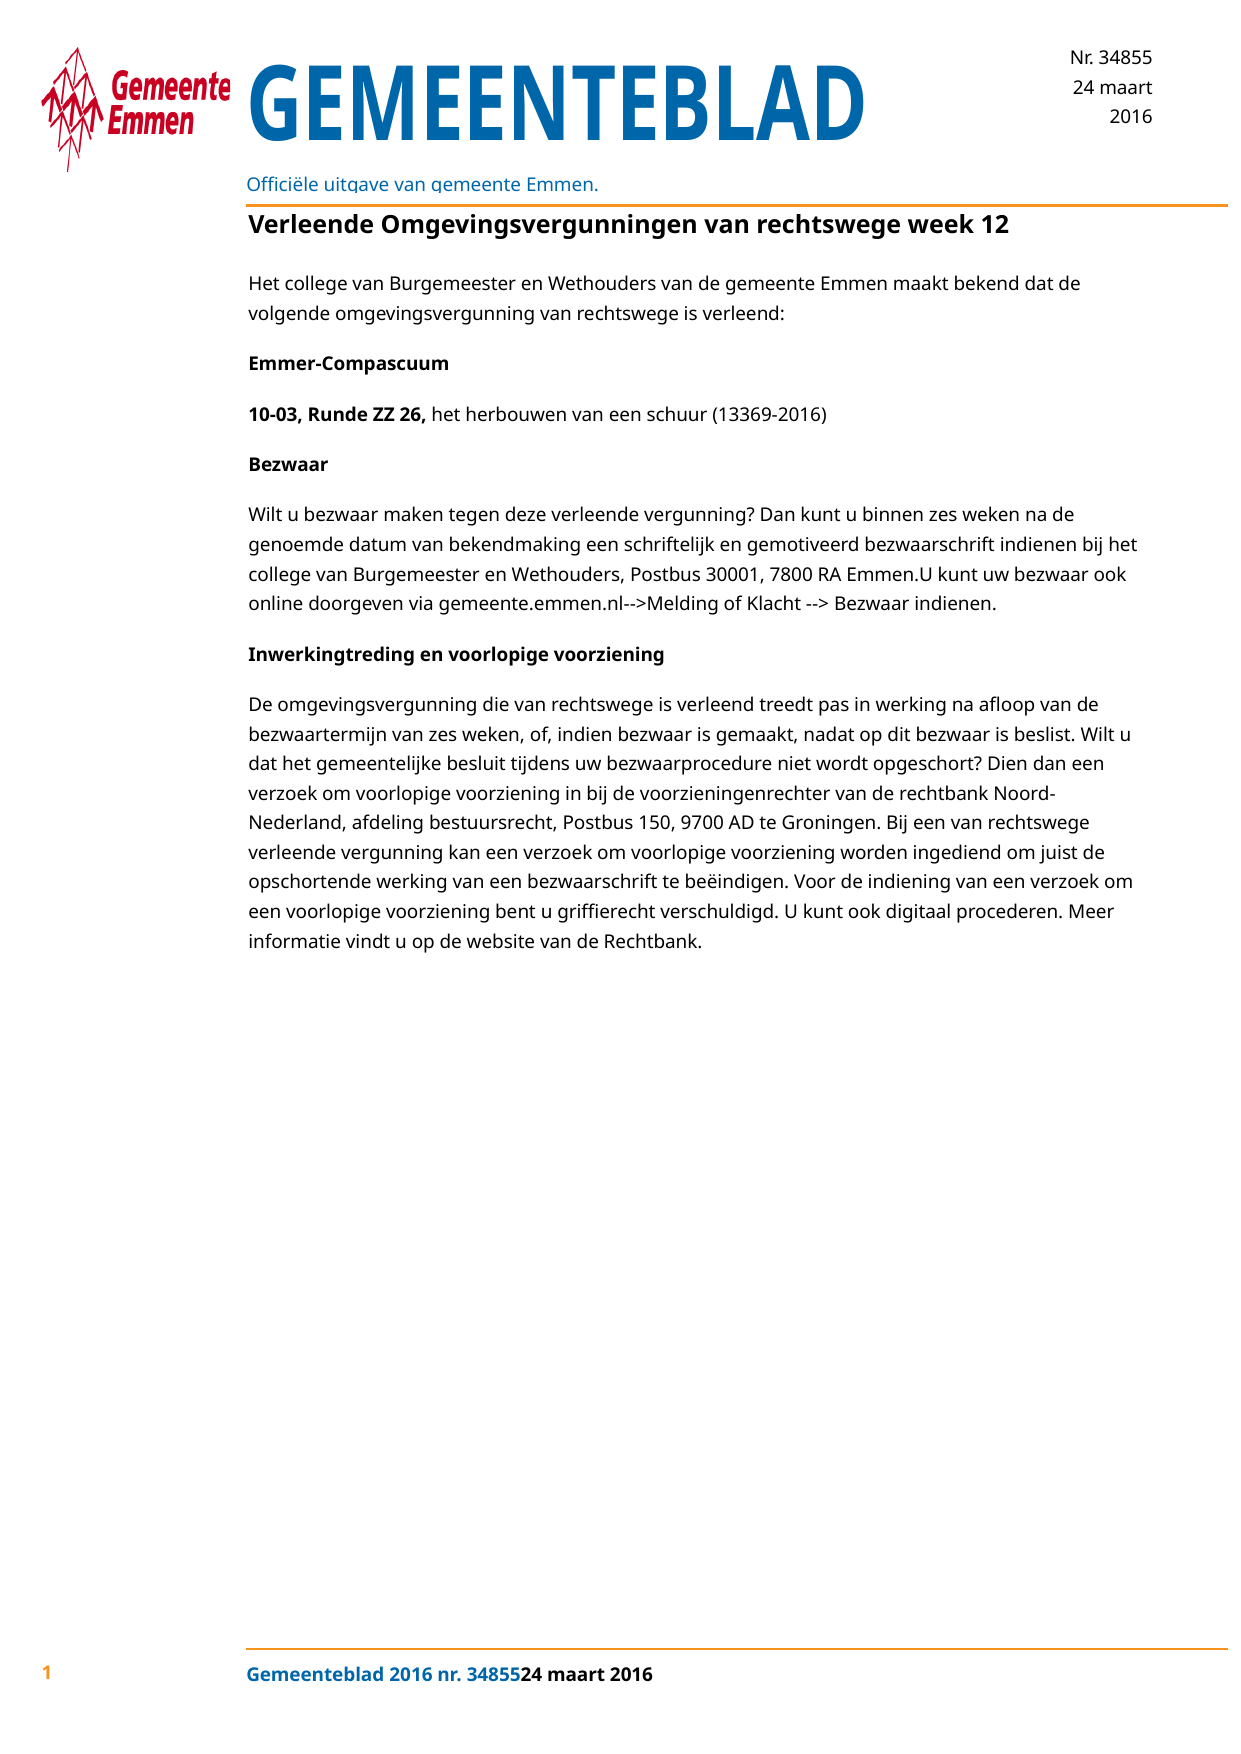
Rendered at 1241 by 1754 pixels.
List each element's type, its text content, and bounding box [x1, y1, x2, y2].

text Inwerkingtreding en voorlopige voorziening [248, 641, 1152, 666]
picture [41, 47, 231, 172]
text Emmer-Compascuum [248, 350, 1152, 376]
text Wilt u bezwaar maken tegen deze verleende vergunning? Dan kunt u binnen zes weken na de genoemde datum van bekendmaking een schriftelijk en gemotiveerd bezwaarschrift indienen bij het college van Burgemeester en Wethouders, Postbus 30001, 7800 RA Emmen.U kunt uw bezwaar ook online doorgeven via gemeente.emmen.nl-->Melding of Klacht --> Bezwaar indienen. [248, 502, 1152, 616]
text Het college van Burgemeester en Wethouders van de gemeente Emmen maakt bekend dat de volgende omgevingsvergunning van rechtswege is verleend: [248, 270, 1152, 326]
text 10-03, Runde ZZ 26, het herbouwen van een schuur (13369-2016) [248, 401, 1152, 426]
text Verleende Omgevingsvergunningen van rechtswege week 12 [248, 207, 1152, 241]
text Bezwaar [248, 451, 1152, 477]
text De omgevingsvergunning die van rechtswege is verleend treedt pas in werking na afloop van de bezwaartermijn van zes weken, of, indien bezwaar is gemaakt, nadat op dit bezwaar is beslist. Wilt u dat het gemeentelijke besluit tijdens uw bezwaarprocedure niet wordt opgeschort? Dien dan een verzoek om voorlopige voorziening in bij de voorzieningenrechter van de rechtbank Noord-Nederland, afdeling bestuursrecht, Postbus 150, 9700 AD te Groningen. Bij een van rechtswege verleende vergunning kan een verzoek om voorlopige voorziening worden ingediend om juist de opschortende werking van een bezwaarschrift te beëindigen. Voor de indiening van een verzoek om een voorlopige voorziening bent u griffierecht verschuldigd. U kunt ook digitaal procederen. Meer informatie vindt u op de website van de Rechtbank. [248, 691, 1152, 953]
